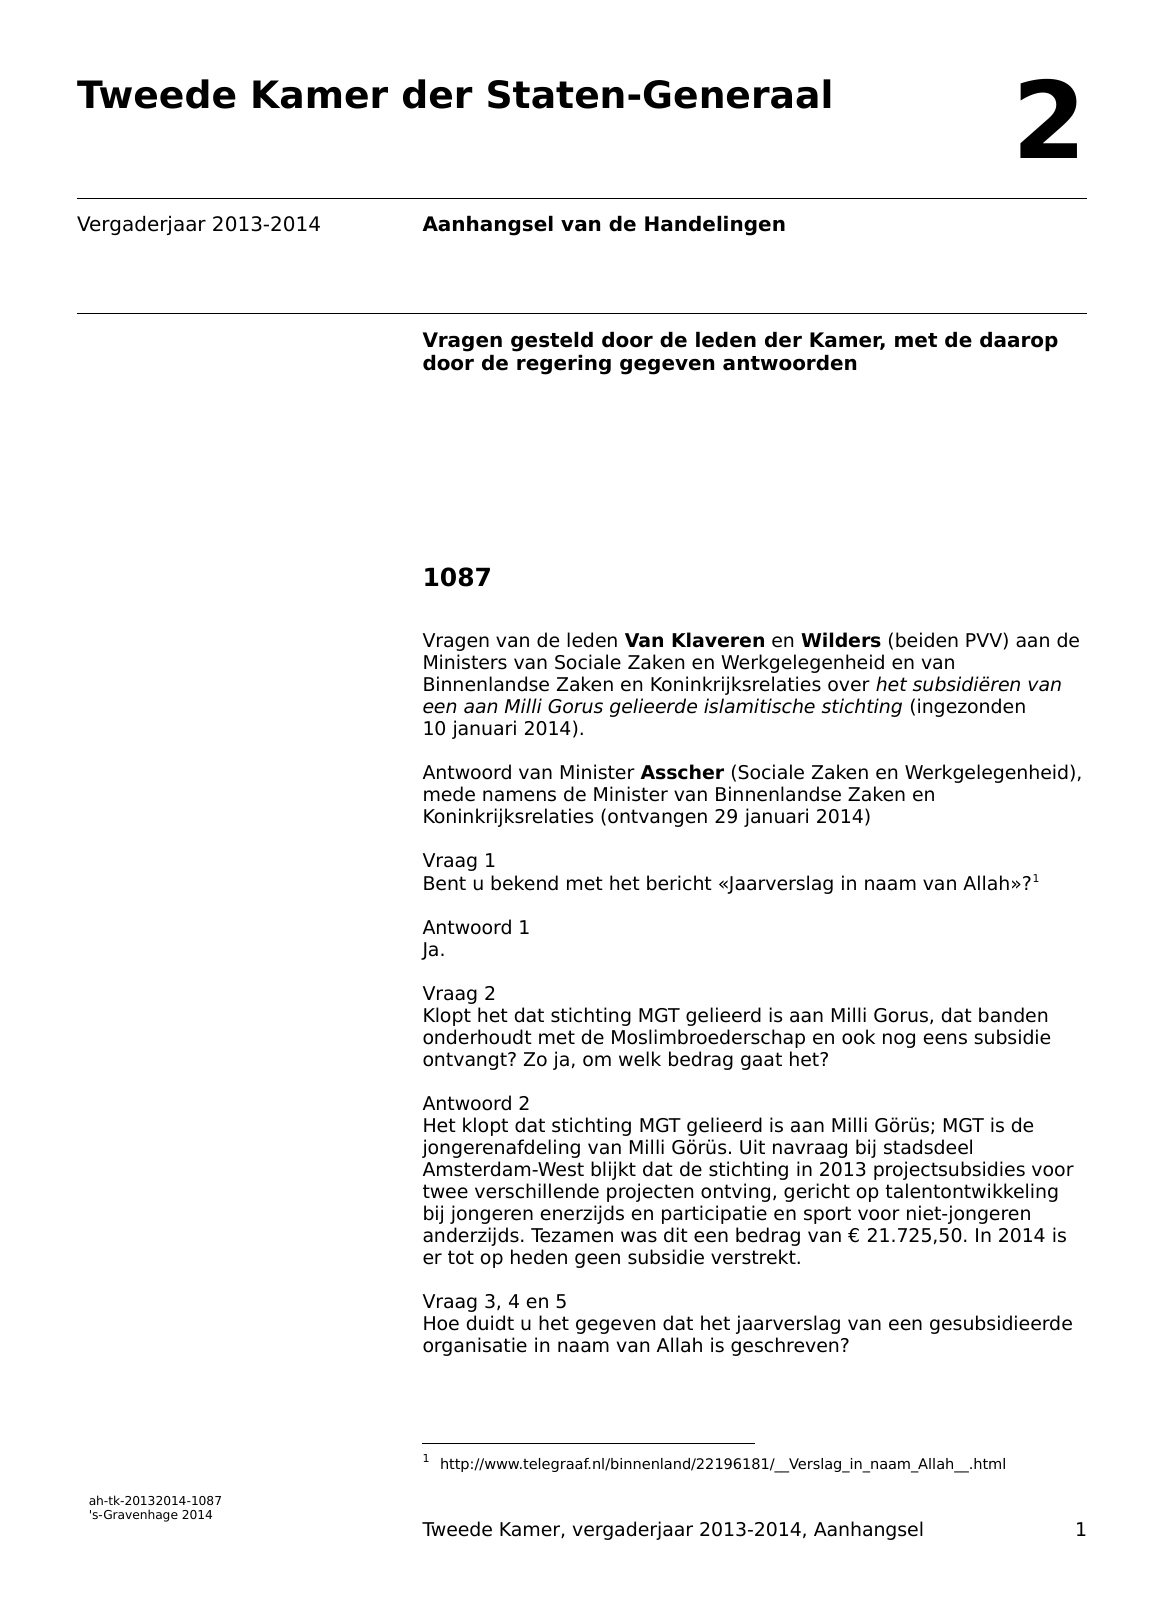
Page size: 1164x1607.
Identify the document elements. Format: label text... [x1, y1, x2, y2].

text Klopt het dat stichting MGT gelieerd is aan Milli Gorus, dat banden onderhoudt met de Moslimbroederschap en ook nog eens subsidie ontvangt? Zo ja, om welk bedrag gaat het? [422, 1005, 1087, 1071]
table_header Tweede Kamer der Staten-Generaal [77, 59, 886, 198]
table_cell Aanhangsel van de Handelingen [422, 199, 1087, 313]
table_cell Vergaderjaar 2013-2014 [77, 199, 422, 313]
table_header 2 [886, 59, 1087, 198]
text Antwoord 1 [422, 917, 1087, 938]
text ah-tk-20132014-1087 [88, 1494, 323, 1508]
text Vraag 1 [422, 850, 1087, 872]
text Antwoord 2 [422, 1093, 1087, 1115]
text Antwoord van Minister Asscher (Sociale Zaken en Werkgelegenheid), mede namens de Minister van Binnenlandse Zaken en Koninkrijksrelaties (ontvangen 29 januari 2014) [422, 762, 1087, 828]
text Bent u bekend met het bericht «Jaarverslag in naam van Allah»? [422, 872, 1087, 894]
text Vraag 2 [422, 983, 1087, 1005]
text Het klopt dat stichting MGT gelieerd is aan Milli Görüs; MGT is de jongerenafdeling van Milli Görüs. Uit navraag bij stadsdeel Amsterdam-West blijkt dat de stichting in 2013 projectsubsidies voor twee verschillende projecten ontving, gericht op talentontwikkeling bij jongeren enerzijds en participatie en sport voor niet-jongeren anderzijds. Tezamen was dit een bedrag van € 21.725,50. In 2014 is er tot op heden geen subsidie verstrekt. [422, 1115, 1087, 1269]
text http://www.telegraaf.nl/binnenland/22196181/__Verslag_in_naam_Allah__.html [422, 1452, 1087, 1474]
text Vragen van de leden Van Klaveren en Wilders (beiden PVV) aan de Ministers van Sociale Zaken en Werkgelegenheid en van Binnenlandse Zaken en Koninkrijksrelaties over het subsidiëren van een aan Milli Gorus gelieerde islamitische stichting (ingezonden 10 januari 2014). [422, 630, 1087, 740]
text Hoe duidt u het gegeven dat het jaarverslag van een gesubsidieerde organisatie in naam van Allah is geschreven? [422, 1313, 1087, 1357]
text Vraag 3, 4 en 5 [422, 1291, 1087, 1313]
text Ja. [422, 938, 1087, 961]
table_cell [77, 314, 422, 375]
table_cell Vragen gesteld door de leden der Kamer, met de daarop door de regering gegeven antwoorden [422, 314, 1087, 375]
text 's-Gravenhage 2014 [88, 1508, 323, 1522]
text 1087 [422, 563, 1087, 592]
